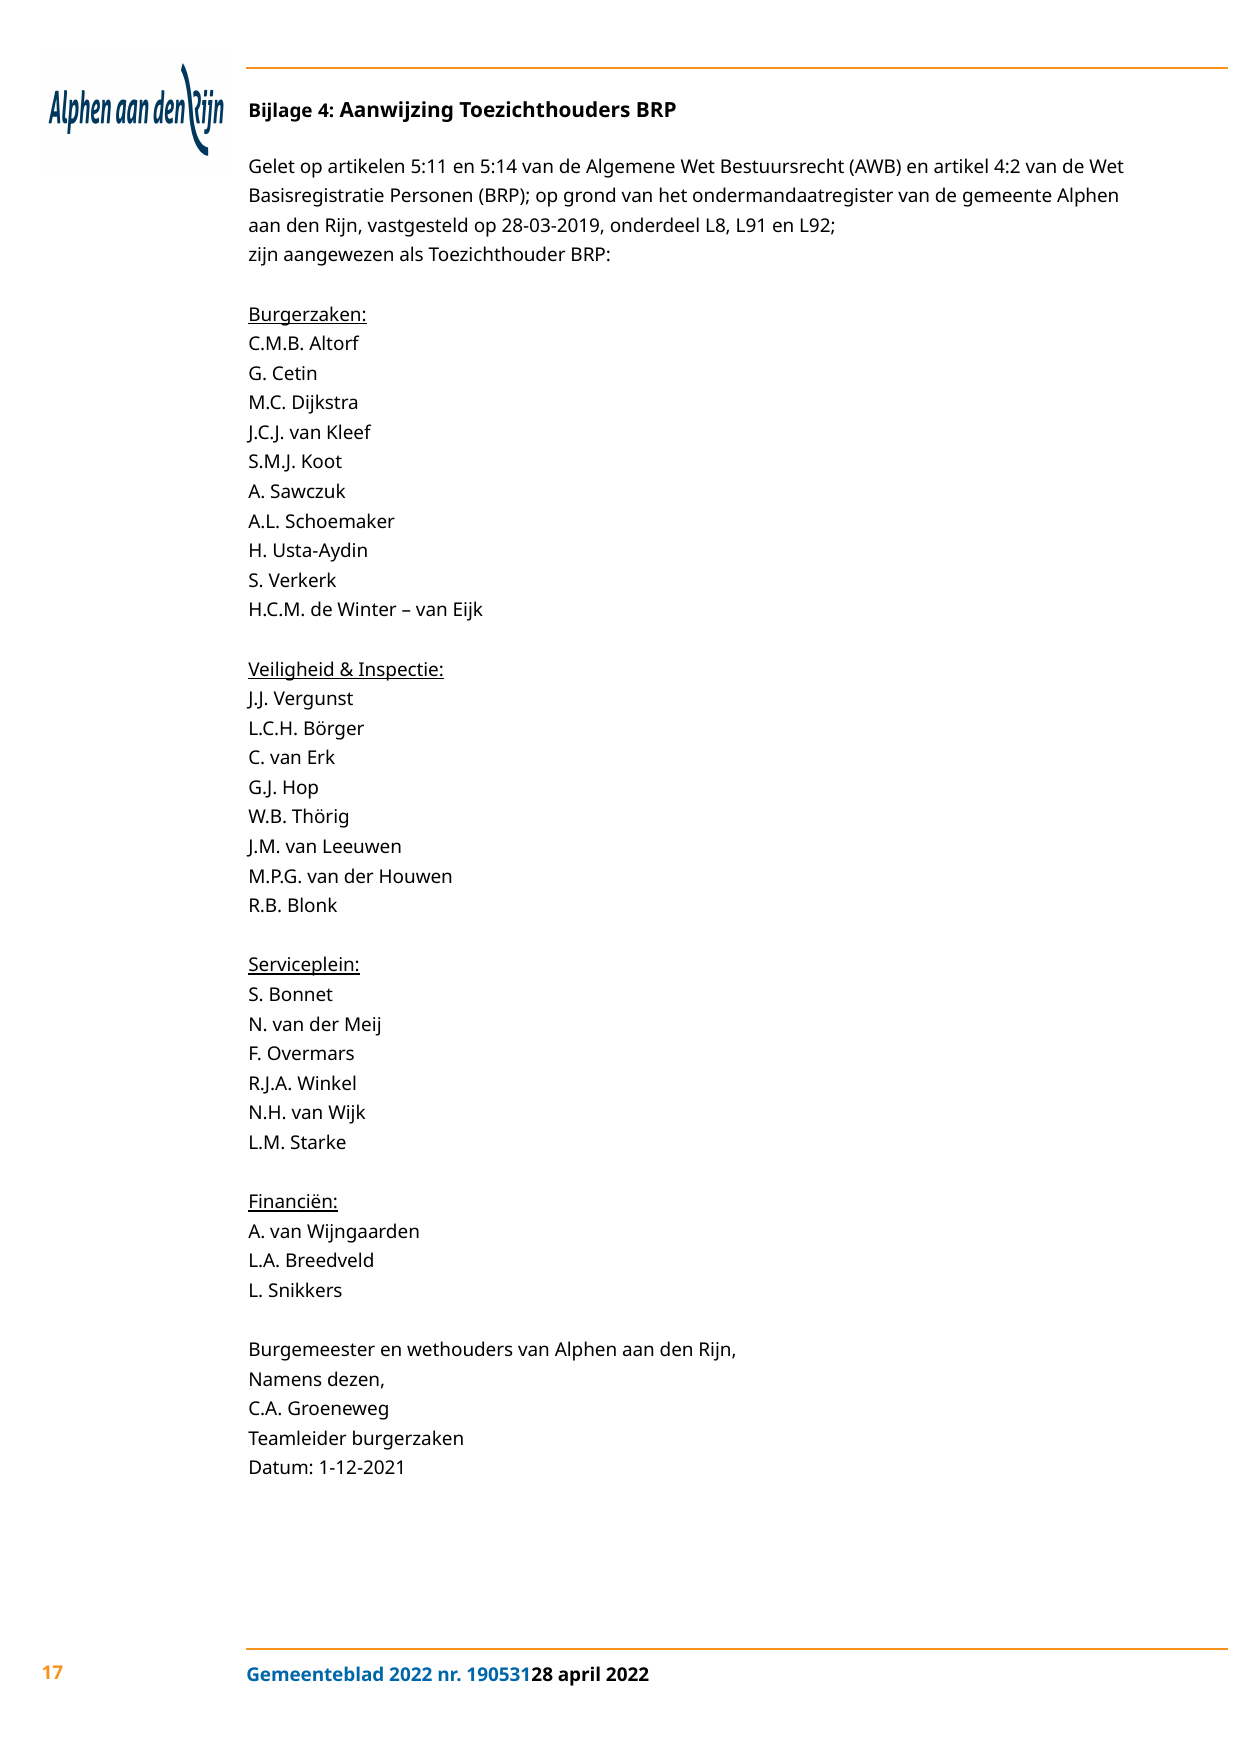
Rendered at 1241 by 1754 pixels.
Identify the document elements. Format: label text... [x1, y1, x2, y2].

text F. Overmars [248, 1040, 1152, 1066]
text R.J.A. Winkel [248, 1070, 1152, 1096]
text Burgemeester en wethouders van Alphen aan den Rijn, [248, 1336, 1152, 1362]
text J.J. Vergunst [248, 685, 1152, 711]
text M.C. Dijkstra [248, 389, 1152, 415]
text Serviceplein: [248, 952, 1152, 977]
text L.A. Breedveld [248, 1247, 1152, 1273]
text Veiligheid & Inspectie: [248, 656, 1152, 682]
text Datum: 1-12-2021 [248, 1454, 1152, 1480]
text J.C.J. van Kleef [248, 419, 1152, 445]
text Bijlage 4: Aanwijzing Toezichthouders BRP [248, 95, 1152, 123]
text C.A. Groeneweg [248, 1395, 1152, 1421]
text C.M.B. Altorf [248, 330, 1152, 356]
text M.P.G. van der Houwen [248, 863, 1152, 889]
text Gelet op artikelen 5:11 en 5:14 van de Algemene Wet Bestuursrecht (AWB) en artikel 4:2 van de Wet Basisregistratie Personen (BRP); op grond van het ondermandaatregister van de gemeente Alphen aan den Rijn, vastgesteld op 28-03-2019, onderdeel L8, L91 en L92; [248, 153, 1152, 238]
text Teamleider burgerzaken [248, 1425, 1152, 1451]
text Namens dezen, [248, 1366, 1152, 1392]
text G.J. Hop [248, 774, 1152, 800]
text S. Verkerk [248, 567, 1152, 593]
text A.L. Schoemaker [248, 508, 1152, 534]
text C. van Erk [248, 744, 1152, 770]
text G. Cetin [248, 360, 1152, 386]
picture [41, 47, 231, 172]
text L. Snikkers [248, 1277, 1152, 1303]
text Burgerzaken: [248, 301, 1152, 327]
text Financiën: [248, 1188, 1152, 1214]
text H. Usta-Aydin [248, 537, 1152, 563]
text W.B. Thörig [248, 804, 1152, 829]
text S. Bonnet [248, 981, 1152, 1007]
text A. van Wijngaarden [248, 1218, 1152, 1244]
text L.M. Starke [248, 1129, 1152, 1155]
text zijn aangewezen als Toezichthouder BRP: [248, 242, 1152, 267]
text N.H. van Wijk [248, 1099, 1152, 1125]
text J.M. van Leeuwen [248, 833, 1152, 859]
text N. van der Meij [248, 1011, 1152, 1037]
text L.C.H. Börger [248, 715, 1152, 741]
text H.C.M. de Winter – van Eijk [248, 597, 1152, 622]
text R.B. Blonk [248, 892, 1152, 918]
text S.M.J. Koot [248, 449, 1152, 474]
text A. Sawczuk [248, 478, 1152, 504]
